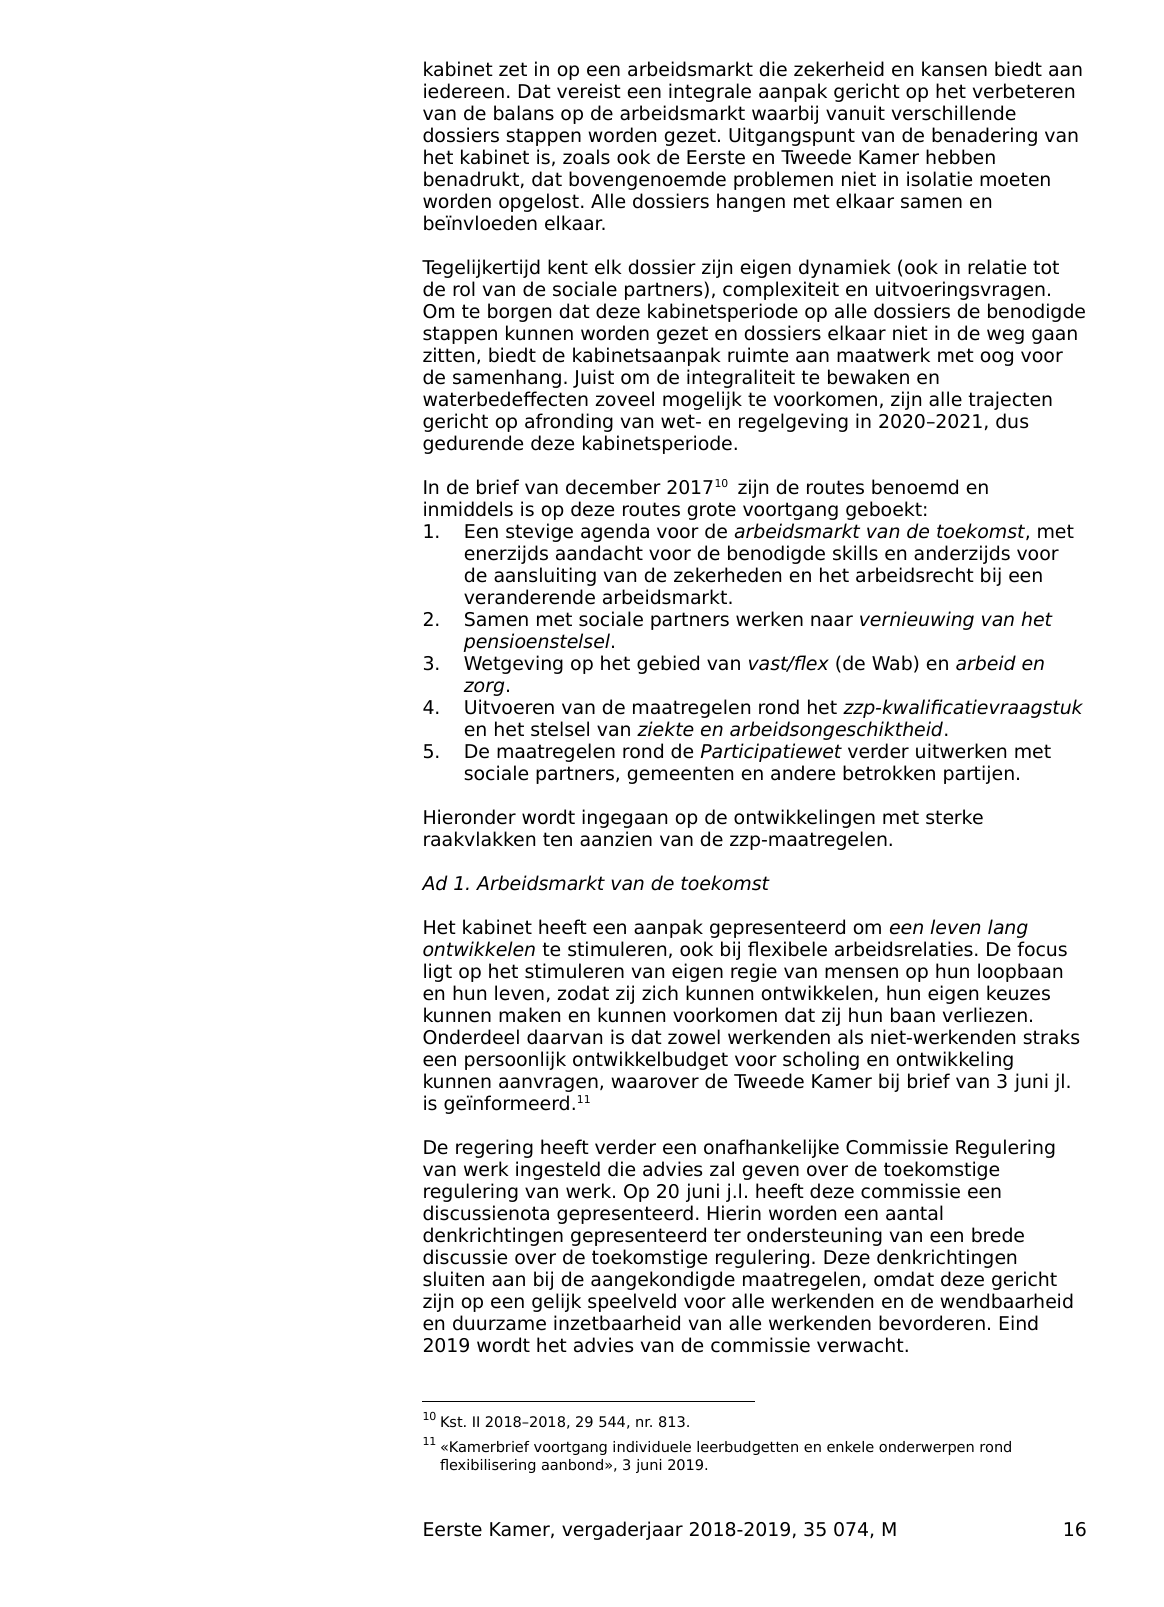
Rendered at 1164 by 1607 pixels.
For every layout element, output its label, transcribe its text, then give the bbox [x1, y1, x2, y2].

text Hieronder wordt ingegaan op de ontwikkelingen met sterke raakvlakken ten aanzien van de zzp-maatregelen. [422, 807, 1087, 851]
text 4. Uitvoeren van de maatregelen rond het zzp-kwalificatievraagstuk en het stelsel van ziekte en arbeidsongeschiktheid. [422, 697, 1087, 741]
text Het kabinet heeft een aanpak gepresenteerd om een leven lang ontwikkelen te stimuleren, ook bij flexibele arbeidsrelaties. De focus ligt op het stimuleren van eigen regie van mensen op hun loopbaan en hun leven, zodat zij zich kunnen ontwikkelen, hun eigen keuzes kunnen maken en kunnen voorkomen dat zij hun baan verliezen. Onderdeel daarvan is dat zowel werkenden als niet-werkenden straks een persoonlijk ontwikkelbudget voor scholing en ontwikkeling kunnen aanvragen, waarover de Tweede Kamer bij brief van 3 juni jl. is geïnformeerd. [422, 917, 1087, 1115]
text 2. Samen met sociale partners werken naar vernieuwing van het pensioenstelsel. [422, 609, 1087, 653]
text In de brief van december 2017 zijn de routes benoemd en inmiddels is op deze routes grote voortgang geboekt: [422, 477, 1087, 521]
text «Kamerbrief voortgang individuele leerbudgetten en enkele onderwerpen rond flexibilisering aanbond», 3 juni 2019. [422, 1435, 1087, 1474]
text De regering heeft verder een onafhankelijke Commissie Regulering van werk ingesteld die advies zal geven over de toekomstige regulering van werk. Op 20 juni j.l. heeft deze commissie een discussienota gepresenteerd. Hierin worden een aantal denkrichtingen gepresenteerd ter ondersteuning van een brede discussie over de toekomstige regulering. Deze denkrichtingen sluiten aan bij de aangekondigde maatregelen, omdat deze gericht zijn op een gelijk speelveld voor alle werkenden en de wendbaarheid en duurzame inzetbaarheid van alle werkenden bevorderen. Eind 2019 wordt het advies van de commissie verwacht. [422, 1137, 1087, 1357]
text 3. Wetgeving op het gebied van vast/flex (de Wab) en arbeid en zorg. [422, 653, 1087, 697]
text Tegelijkertijd kent elk dossier zijn eigen dynamiek (ook in relatie tot de rol van de sociale partners), complexiteit en uitvoeringsvragen. Om te borgen dat deze kabinetsperiode op alle dossiers de benodigde stappen kunnen worden gezet en dossiers elkaar niet in de weg gaan zitten, biedt de kabinetsaanpak ruimte aan maatwerk met oog voor de samenhang. Juist om de integraliteit te bewaken en waterbedeffecten zoveel mogelijk te voorkomen, zijn alle trajecten gericht op afronding van wet- en regelgeving in 2020–2021, dus gedurende deze kabinetsperiode. [422, 257, 1087, 455]
text kabinet zet in op een arbeidsmarkt die zekerheid en kansen biedt aan iedereen. Dat vereist een integrale aanpak gericht op het verbeteren van de balans op de arbeidsmarkt waarbij vanuit verschillende dossiers stappen worden gezet. Uitgangspunt van de benadering van het kabinet is, zoals ook de Eerste en Tweede Kamer hebben benadrukt, dat bovengenoemde problemen niet in isolatie moeten worden opgelost. Alle dossiers hangen met elkaar samen en beïnvloeden elkaar. [422, 59, 1087, 235]
subtitle Ad 1. Arbeidsmarkt van de toekomst [422, 873, 1087, 895]
text 5. De maatregelen rond de Participatiewet verder uitwerken met sociale partners, gemeenten en andere betrokken partijen. [422, 741, 1087, 785]
text Kst. II 2018–2018, 29 544, nr. 813. [422, 1410, 1087, 1432]
text 1. Een stevige agenda voor de arbeidsmarkt van de toekomst, met enerzijds aandacht voor de benodigde skills en anderzijds voor de aansluiting van de zekerheden en het arbeidsrecht bij een veranderende arbeidsmarkt. [422, 521, 1087, 609]
